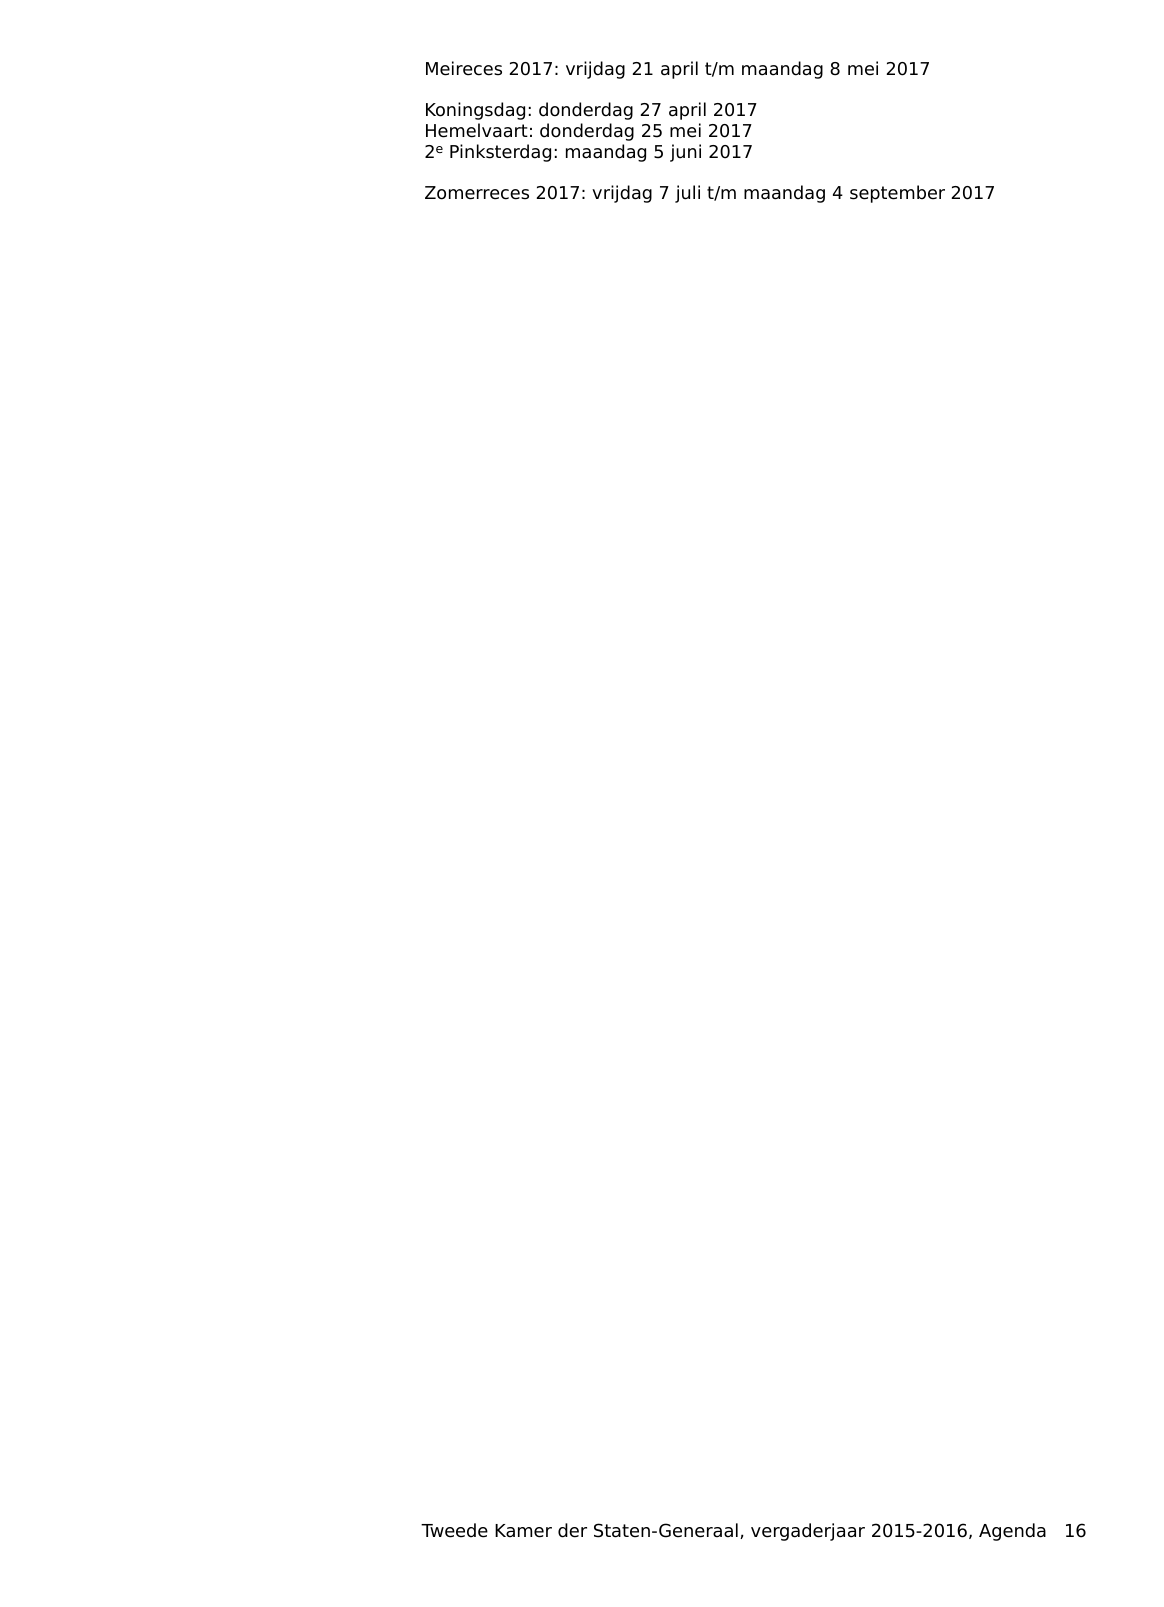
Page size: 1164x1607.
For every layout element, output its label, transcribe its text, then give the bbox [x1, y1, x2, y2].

table_cell [77, 162, 401, 183]
table_cell [77, 183, 401, 203]
table_cell Zomerreces 2017: vrijdag 7 juli t/m maandag 4 september 2017 [418, 183, 1087, 203]
table_cell [418, 80, 1087, 100]
table_cell [77, 142, 401, 162]
table_cell [401, 59, 418, 80]
table_cell Hemelvaart: donderdag 25 mei 2017 [418, 121, 1087, 142]
table_cell [401, 183, 418, 203]
table_cell [401, 121, 418, 142]
table_cell Meireces 2017: vrijdag 21 april t/m maandag 8 mei 2017 [418, 59, 1087, 80]
table_cell [401, 100, 418, 121]
table_cell [418, 162, 1087, 183]
table_cell [401, 162, 418, 183]
table_cell [77, 80, 401, 100]
table_cell [401, 142, 418, 162]
table_cell 2e Pinksterdag: maandag 5 juni 2017 [418, 142, 1087, 162]
table_cell [77, 100, 401, 121]
table_cell Koningsdag: donderdag 27 april 2017 [418, 100, 1087, 121]
table_cell [77, 121, 401, 142]
table_cell [77, 59, 401, 80]
table_cell [401, 80, 418, 100]
